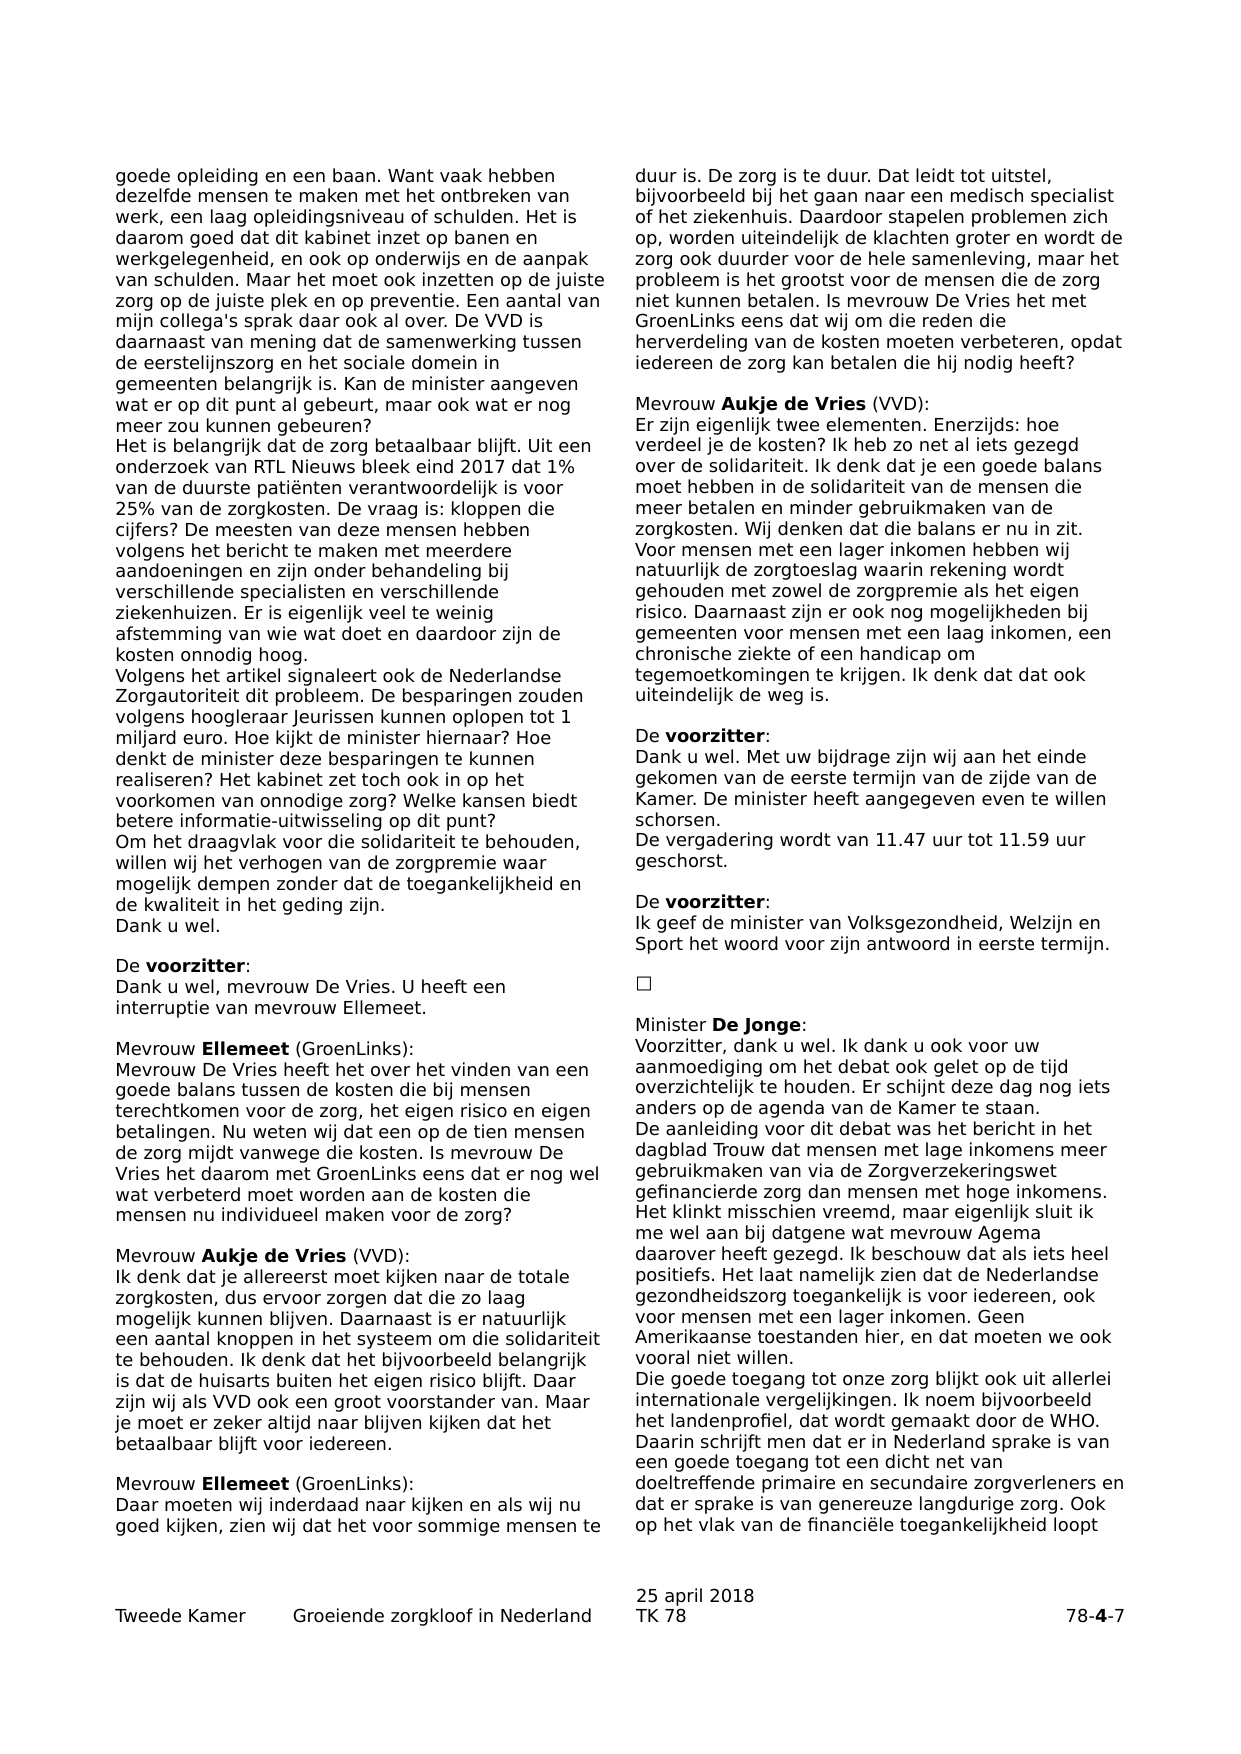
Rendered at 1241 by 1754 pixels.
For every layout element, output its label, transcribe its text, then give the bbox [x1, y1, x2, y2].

text Dank u wel, mevrouw De Vries. U heeft een interruptie van mevrouw Ellemeet. [115, 977, 605, 1018]
text Minister De Jonge: [635, 1015, 1125, 1036]
text Er zijn eigenlijk twee elementen. Enerzijds: hoe verdeel je de kosten? Ik heb zo net al iets gezegd over de solidariteit. Ik denk dat je een goede balans moet hebben in de solidariteit van de mensen die meer betalen en minder gebruikmaken van de zorgkosten. Wij denken dat die balans er nu in zit. Voor mensen met een lager inkomen hebben wij natuurlijk de zorgtoeslag waarin rekening wordt gehouden met zowel de zorgpremie als het eigen risico. Daarnaast zijn er ook nog mogelijkheden bij gemeenten voor mensen met een laag inkomen, een chronische ziekte of een handicap om tegemoetkomingen te krijgen. Ik denk dat dat ook uiteindelijk de weg is. [635, 414, 1125, 706]
text Mevrouw De Vries heeft het over het vinden van een goede balans tussen de kosten die bij mensen terechtkomen voor de zorg, het eigen risico en eigen betalingen. Nu weten wij dat een op de tien mensen de zorg mijdt vanwege die kosten. Is mevrouw De Vries het daarom met GroenLinks eens dat er nog wel wat verbeterd moet worden aan de kosten die mensen nu individueel maken voor de zorg? [115, 1059, 605, 1226]
text goede opleiding en een baan. Want vaak hebben dezelfde mensen te maken met het ontbreken van werk, een laag opleidingsniveau of schulden. Het is daarom goed dat dit kabinet inzet op banen en werkgelegenheid, en ook op onderwijs en de aanpak van schulden. Maar het moet ook inzetten op de juiste zorg op de juiste plek en op preventie. Een aantal van mijn collega's sprak daar ook al over. De VVD is daarnaast van mening dat de samenwerking tussen de eerstelijnszorg en het sociale domein in gemeenten belangrijk is. Kan de minister aangeven wat er op dit punt al gebeurt, maar ook wat er nog meer zou kunnen gebeuren? [115, 165, 605, 436]
text Ik geef de minister van Volksgezondheid, Welzijn en Sport het woord voor zijn antwoord in eerste termijn. [635, 912, 1125, 954]
text Volgens het artikel signaleert ook de Nederlandse Zorgautoriteit dit probleem. De besparingen zouden volgens hoogleraar Jeurissen kunnen oplopen tot 1 miljard euro. Hoe kijkt de minister hiernaar? Hoe denkt de minister deze besparingen te kunnen realiseren? Het kabinet zet toch ook in op het voorkomen van onnodige zorg? Welke kansen biedt betere informatie-uitwisseling op dit punt? [115, 665, 605, 832]
text De voorzitter: [115, 956, 605, 977]
text ⬜ [635, 974, 1125, 995]
text Mevrouw Aukje de Vries (VVD): [115, 1246, 605, 1267]
text De voorzitter: [635, 892, 1125, 912]
text Mevrouw Ellemeet (GroenLinks): [115, 1474, 605, 1495]
text duur is. De zorg is te duur. Dat leidt tot uitstel, bijvoorbeeld bij het gaan naar een medisch specialist of het ziekenhuis. Daardoor stapelen problemen zich op, worden uiteindelijk de klachten groter en wordt de zorg ook duurder voor de hele samenleving, maar het probleem is het grootst voor de mensen die de zorg niet kunnen betalen. Is mevrouw De Vries het met GroenLinks eens dat wij om die reden die herverdeling van de kosten moeten verbeteren, opdat iedereen de zorg kan betalen die hij nodig heeft? [635, 165, 1125, 374]
text Daar moeten wij inderdaad naar kijken en als wij nu goed kijken, zien wij dat het voor sommige mensen te [115, 1495, 605, 1537]
text De voorzitter: [635, 726, 1125, 747]
text Om het draagvlak voor die solidariteit te behouden, willen wij het verhogen van de zorgpremie waar mogelijk dempen zonder dat de toegankelijkheid en de kwaliteit in het geding zijn. [115, 832, 605, 915]
text Voorzitter, dank u wel. Ik dank u ook voor uw aanmoediging om het debat ook gelet op de tijd overzichtelijk te houden. Er schijnt deze dag nog iets anders op de agenda van de Kamer te staan. [635, 1036, 1125, 1119]
text Ik denk dat je allereerst moet kijken naar de totale zorgkosten, dus ervoor zorgen dat die zo laag mogelijk kunnen blijven. Daarnaast is er natuurlijk een aantal knoppen in het systeem om die solidariteit te behouden. Ik denk dat het bijvoorbeeld belangrijk is dat de huisarts buiten het eigen risico blijft. Daar zijn wij als VVD ook een groot voorstander van. Maar je moet er zeker altijd naar blijven kijken dat het betaalbaar blijft voor iedereen. [115, 1267, 605, 1454]
text Die goede toegang tot onze zorg blijkt ook uit allerlei internationale vergelijkingen. Ik noem bijvoorbeeld het landenprofiel, dat wordt gemaakt door de WHO. Daarin schrijft men dat er in Nederland sprake is van een goede toegang tot een dicht net van doeltreffende primaire en secundaire zorgverleners en dat er sprake is van genereuze langdurige zorg. Ook op het vlak van de financiële toegankelijkheid loopt [635, 1369, 1125, 1536]
text Dank u wel. [115, 915, 605, 936]
text Dank u wel. Met uw bijdrage zijn wij aan het einde gekomen van de eerste termijn van de zijde van de Kamer. De minister heeft aangegeven even te willen schorsen. [635, 747, 1125, 830]
text Mevrouw Ellemeet (GroenLinks): [115, 1038, 605, 1059]
text De vergadering wordt van 11.47 uur tot 11.59 uur geschorst. [635, 830, 1125, 872]
text De aanleiding voor dit debat was het bericht in het dagblad Trouw dat mensen met lage inkomens meer gebruikmaken van via de Zorgverzekeringswet gefinancierde zorg dan mensen met hoge inkomens. Het klinkt misschien vreemd, maar eigenlijk sluit ik me wel aan bij datgene wat mevrouw Agema daarover heeft gezegd. Ik beschouw dat als iets heel positiefs. Het laat namelijk zien dat de Nederlandse gezondheidszorg toegankelijk is voor iedereen, ook voor mensen met een lager inkomen. Geen Amerikaanse toestanden hier, en dat moeten we ook vooral niet willen. [635, 1119, 1125, 1369]
text Mevrouw Aukje de Vries (VVD): [635, 394, 1125, 414]
text Het is belangrijk dat de zorg betaalbaar blijft. Uit een onderzoek van RTL Nieuws bleek eind 2017 dat 1% van de duurste patiënten verantwoordelijk is voor 25% van de zorgkosten. De vraag is: kloppen die cijfers? De meesten van deze mensen hebben volgens het bericht te maken met meerdere aandoeningen en zijn onder behandeling bij verschillende specialisten en verschillende ziekenhuizen. Er is eigenlijk veel te weinig afstemming van wie wat doet en daardoor zijn de kosten onnodig hoog. [115, 436, 605, 665]
